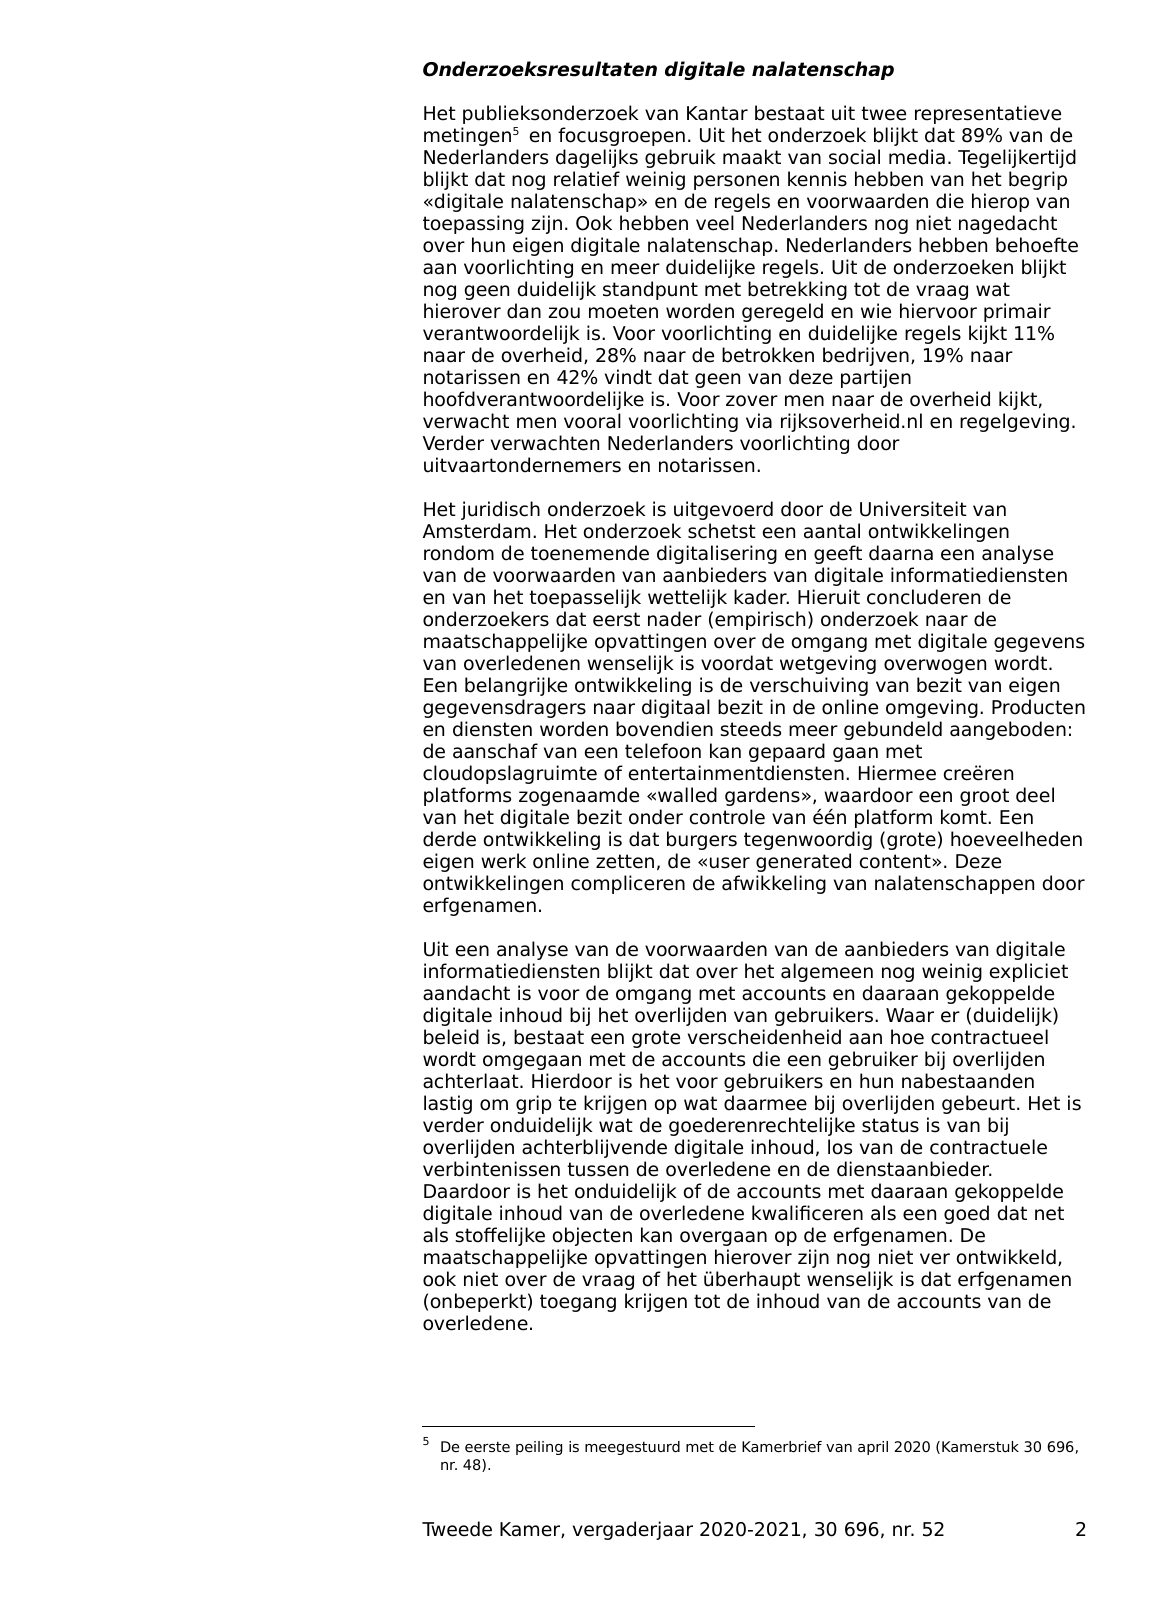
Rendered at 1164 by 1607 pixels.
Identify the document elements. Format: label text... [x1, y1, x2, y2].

text Uit een analyse van de voorwaarden van de aanbieders van digitale informatiediensten blijkt dat over het algemeen nog weinig expliciet aandacht is voor de omgang met accounts en daaraan gekoppelde digitale inhoud bij het overlijden van gebruikers. Waar er (duidelijk) beleid is, bestaat een grote verscheidenheid aan hoe contractueel wordt omgegaan met de accounts die een gebruiker bij overlijden achterlaat. Hierdoor is het voor gebruikers en hun nabestaanden lastig om grip te krijgen op wat daarmee bij overlijden gebeurt. Het is verder onduidelijk wat de goederenrechtelijke status is van bij overlijden achterblijvende digitale inhoud, los van de contractuele verbintenissen tussen de overledene en de dienstaanbieder. Daardoor is het onduidelijk of de accounts met daaraan gekoppelde digitale inhoud van de overledene kwalificeren als een goed dat net als stoffelijke objecten kan overgaan op de erfgenamen. De maatschappelijke opvattingen hierover zijn nog niet ver ontwikkeld, ook niet over de vraag of het überhaupt wenselijk is dat erfgenamen (onbeperkt) toegang krijgen tot de inhoud van de accounts van de overledene. [422, 939, 1087, 1334]
text Het juridisch onderzoek is uitgevoerd door de Universiteit van Amsterdam. Het onderzoek schetst een aantal ontwikkelingen rondom de toenemende digitalisering en geeft daarna een analyse van de voorwaarden van aanbieders van digitale informatiediensten en van het toepasselijk wettelijk kader. Hieruit concluderen de onderzoekers dat eerst nader (empirisch) onderzoek naar de maatschappelijke opvattingen over de omgang met digitale gegevens van overledenen wenselijk is voordat wetgeving overwogen wordt. Een belangrijke ontwikkeling is de verschuiving van bezit van eigen gegevensdragers naar digitaal bezit in de online omgeving. Producten en diensten worden bovendien steeds meer gebundeld aangeboden: de aanschaf van een telefoon kan gepaard gaan met cloudopslagruimte of entertainmentdiensten. Hiermee creëren platforms zogenaamde «walled gardens», waardoor een groot deel van het digitale bezit onder controle van één platform komt. Een derde ontwikkeling is dat burgers tegenwoordig (grote) hoeveelheden eigen werk online zetten, de «user generated content». Deze ontwikkelingen compliceren de afwikkeling van nalatenschappen door erfgenamen. [422, 499, 1087, 917]
text De eerste peiling is meegestuurd met de Kamerbrief van april 2020 (Kamerstuk 30 696, nr. 48). [422, 1435, 1087, 1474]
subtitle Onderzoeksresultaten digitale nalatenschap [422, 59, 1087, 81]
text Het publieksonderzoek van Kantar bestaat uit twee representatieve metingen en focusgroepen. Uit het onderzoek blijkt dat 89% van de Nederlanders dagelijks gebruik maakt van social media. Tegelijkertijd blijkt dat nog relatief weinig personen kennis hebben van het begrip «digitale nalatenschap» en de regels en voorwaarden die hierop van toepassing zijn. Ook hebben veel Nederlanders nog niet nagedacht over hun eigen digitale nalatenschap. Nederlanders hebben behoefte aan voorlichting en meer duidelijke regels. Uit de onderzoeken blijkt nog geen duidelijk standpunt met betrekking tot de vraag wat hierover dan zou moeten worden geregeld en wie hiervoor primair verantwoordelijk is. Voor voorlichting en duidelijke regels kijkt 11% naar de overheid, 28% naar de betrokken bedrijven, 19% naar notarissen en 42% vindt dat geen van deze partijen hoofdverantwoordelijke is. Voor zover men naar de overheid kijkt, verwacht men vooral voorlichting via rijksoverheid.nl en regelgeving. Verder verwachten Nederlanders voorlichting door uitvaartondernemers en notarissen. [422, 103, 1087, 477]
